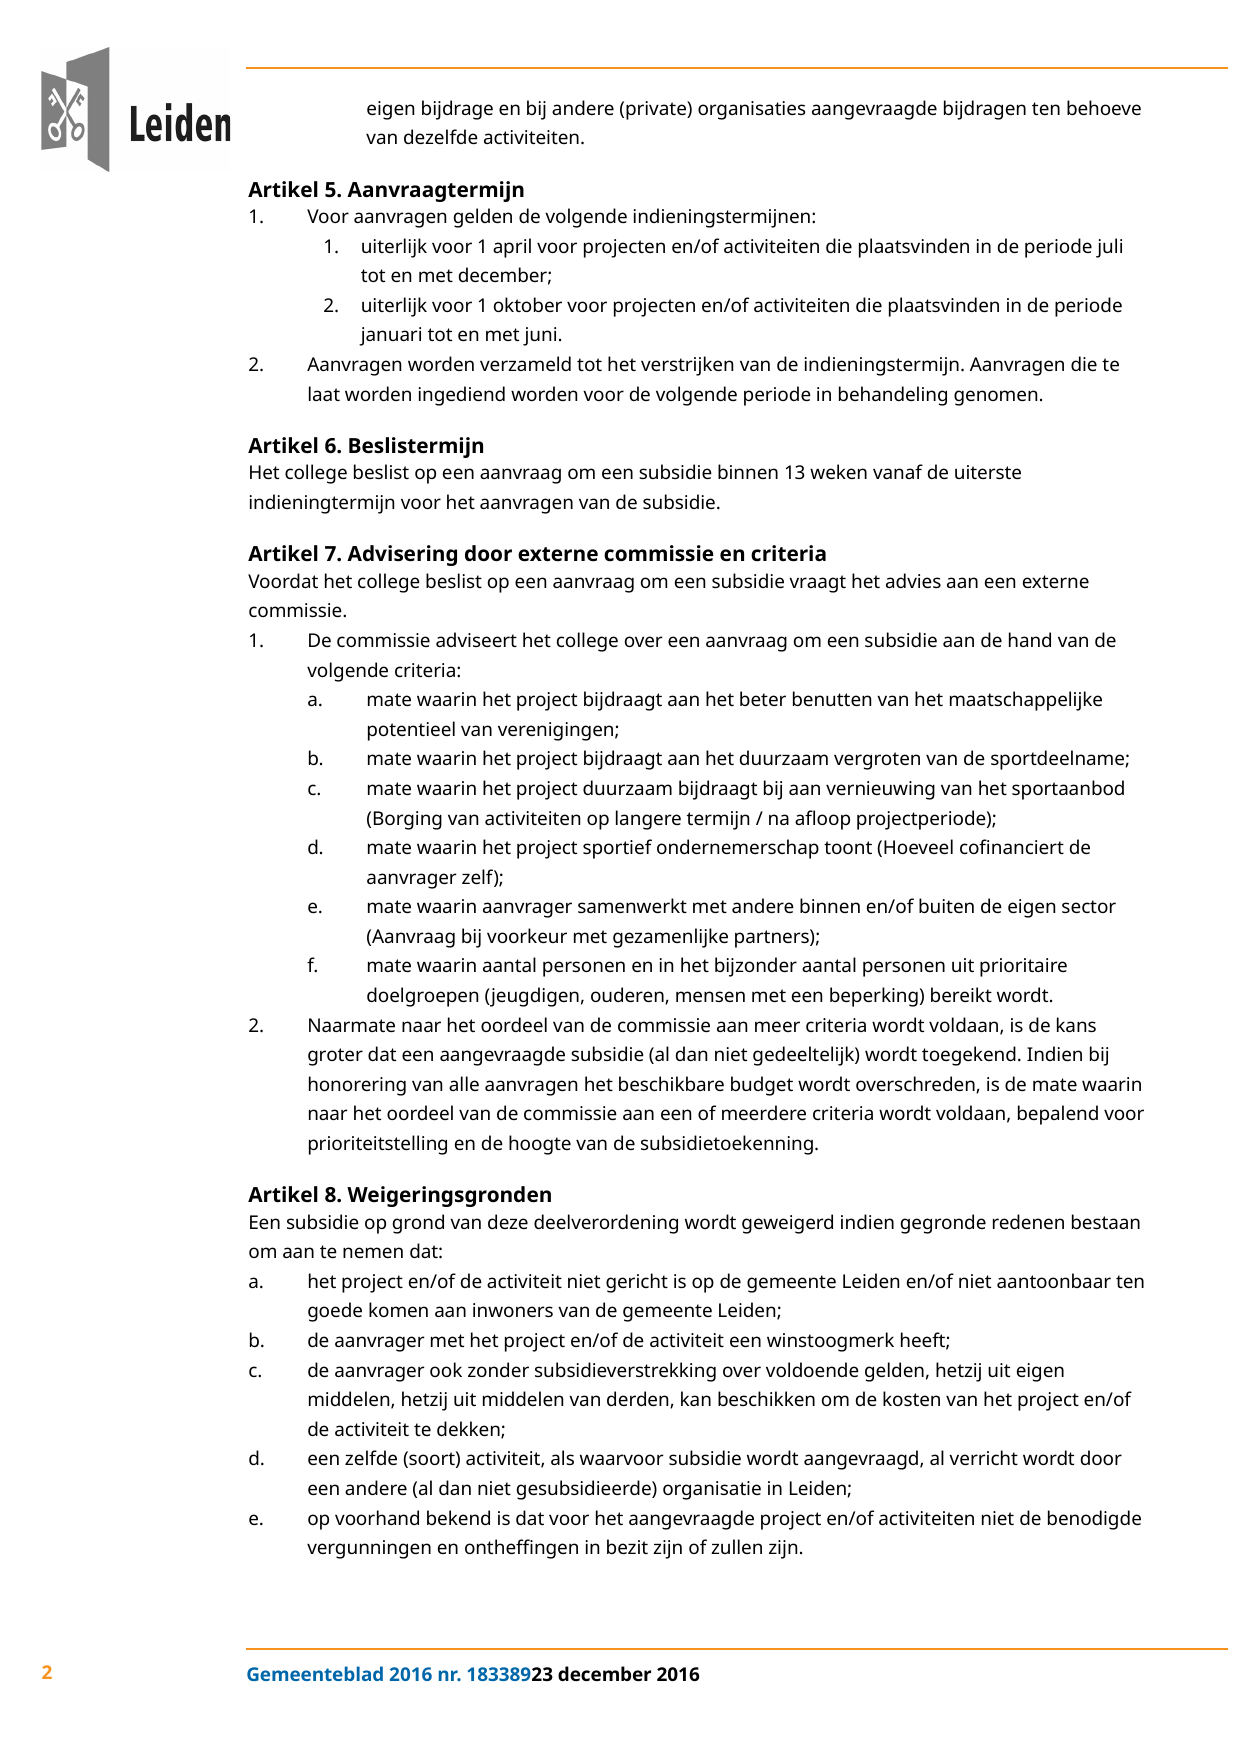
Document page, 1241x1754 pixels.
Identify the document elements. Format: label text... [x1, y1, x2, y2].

list mate waarin het project sportief ondernemerschap toont (Hoeveel cofinanciert de aanvrager zelf); [307, 834, 1152, 889]
picture [41, 47, 231, 172]
list de aanvrager ook zonder subsidieverstrekking over voldoende gelden, hetzij uit eigen middelen, hetzij uit middelen van derden, kan beschikken om de kosten van het project en/of de activiteit te dekken; [248, 1357, 1152, 1442]
list mate waarin het project duurzaam bijdraagt bij aan vernieuwing van het sportaanbod (Borging van activiteiten op langere termijn / na afloop projectperiode); [307, 775, 1152, 830]
list mate waarin aanvrager samenwerkt met andere binnen en/of buiten de eigen sector (Aanvraag bij voorkeur met gezamenlijke partners); [307, 893, 1152, 949]
list Voor aanvragen gelden de volgende indieningstermijnen: [248, 203, 1152, 229]
list Naarmate naar het oordeel van de commissie aan meer criteria wordt voldaan, is de kans groter dat een aangevraagde subsidie (al dan niet gedeeltelijk) wordt toegekend. Indien bij honorering van alle aanvragen het beschikbare budget wordt overschreden, is de mate waarin naar het oordeel van de commissie aan een of meerdere criteria wordt voldaan, bepalend voor prioriteitstelling en de hoogte van de subsidietoekenning. [248, 1012, 1152, 1156]
text Het college beslist op een aanvraag om een subsidie binnen 13 weken vanaf de uiterste indieningtermijn voor het aanvragen van de subsidie. [248, 459, 1152, 515]
list uiterlijk voor 1 april voor projecten en/of activiteiten die plaatsvinden in de periode juli tot en met december; [323, 233, 1152, 288]
text Artikel 8. Weigeringsgronden [248, 1181, 1152, 1209]
text Voordat het college beslist op een aanvraag om een subsidie vraagt het advies aan een externe commissie. [248, 568, 1152, 623]
list de aanvrager met het project en/of de activiteit een winstoogmerk heeft; [248, 1327, 1152, 1353]
list mate waarin het project bijdraagt aan het beter benutten van het maatschappelijke potentieel van verenigingen; [307, 686, 1152, 742]
list mate waarin het project bijdraagt aan het duurzaam vergroten van de sportdeelname; [307, 746, 1152, 771]
list mate waarin aantal personen en in het bijzonder aantal personen uit prioritaire doelgroepen (jeugdigen, ouderen, mensen met een beperking) bereikt wordt. [307, 953, 1152, 1008]
list het project en/of de activiteit niet gericht is op de gemeente Leiden en/of niet aantoonbaar ten goede komen aan inwoners van de gemeente Leiden; [248, 1268, 1152, 1323]
text Artikel 6. Beslistermijn [248, 431, 1152, 459]
text Artikel 5. Aanvraagtermijn [248, 175, 1152, 203]
list eigen bijdrage en bij andere (private) organisaties aangevraagde bijdragen ten behoeve van dezelfde activiteiten. [307, 95, 1152, 150]
list op voorhand bekend is dat voor het aangevraagde project en/of activiteiten niet de benodigde vergunningen en ontheffingen in bezit zijn of zullen zijn. [248, 1505, 1152, 1560]
text Artikel 7. Advisering door externe commissie en criteria [248, 539, 1152, 568]
text Een subsidie op grond van deze deelverordening wordt geweigerd indien gegronde redenen bestaan om aan te nemen dat: [248, 1209, 1152, 1264]
list Aanvragen worden verzameld tot het verstrijken van de indieningstermijn. Aanvragen die te laat worden ingediend worden voor de volgende periode in behandeling genomen. [248, 351, 1152, 406]
list een zelfde (soort) activiteit, als waarvoor subsidie wordt aangevraagd, al verricht wordt door een andere (al dan niet gesubsidieerde) organisatie in Leiden; [248, 1446, 1152, 1501]
list De commissie adviseert het college over een aanvraag om een subsidie aan de hand van de volgende criteria: [248, 627, 1152, 682]
list uiterlijk voor 1 oktober voor projecten en/of activiteiten die plaatsvinden in de periode januari tot en met juni. [323, 292, 1152, 347]
